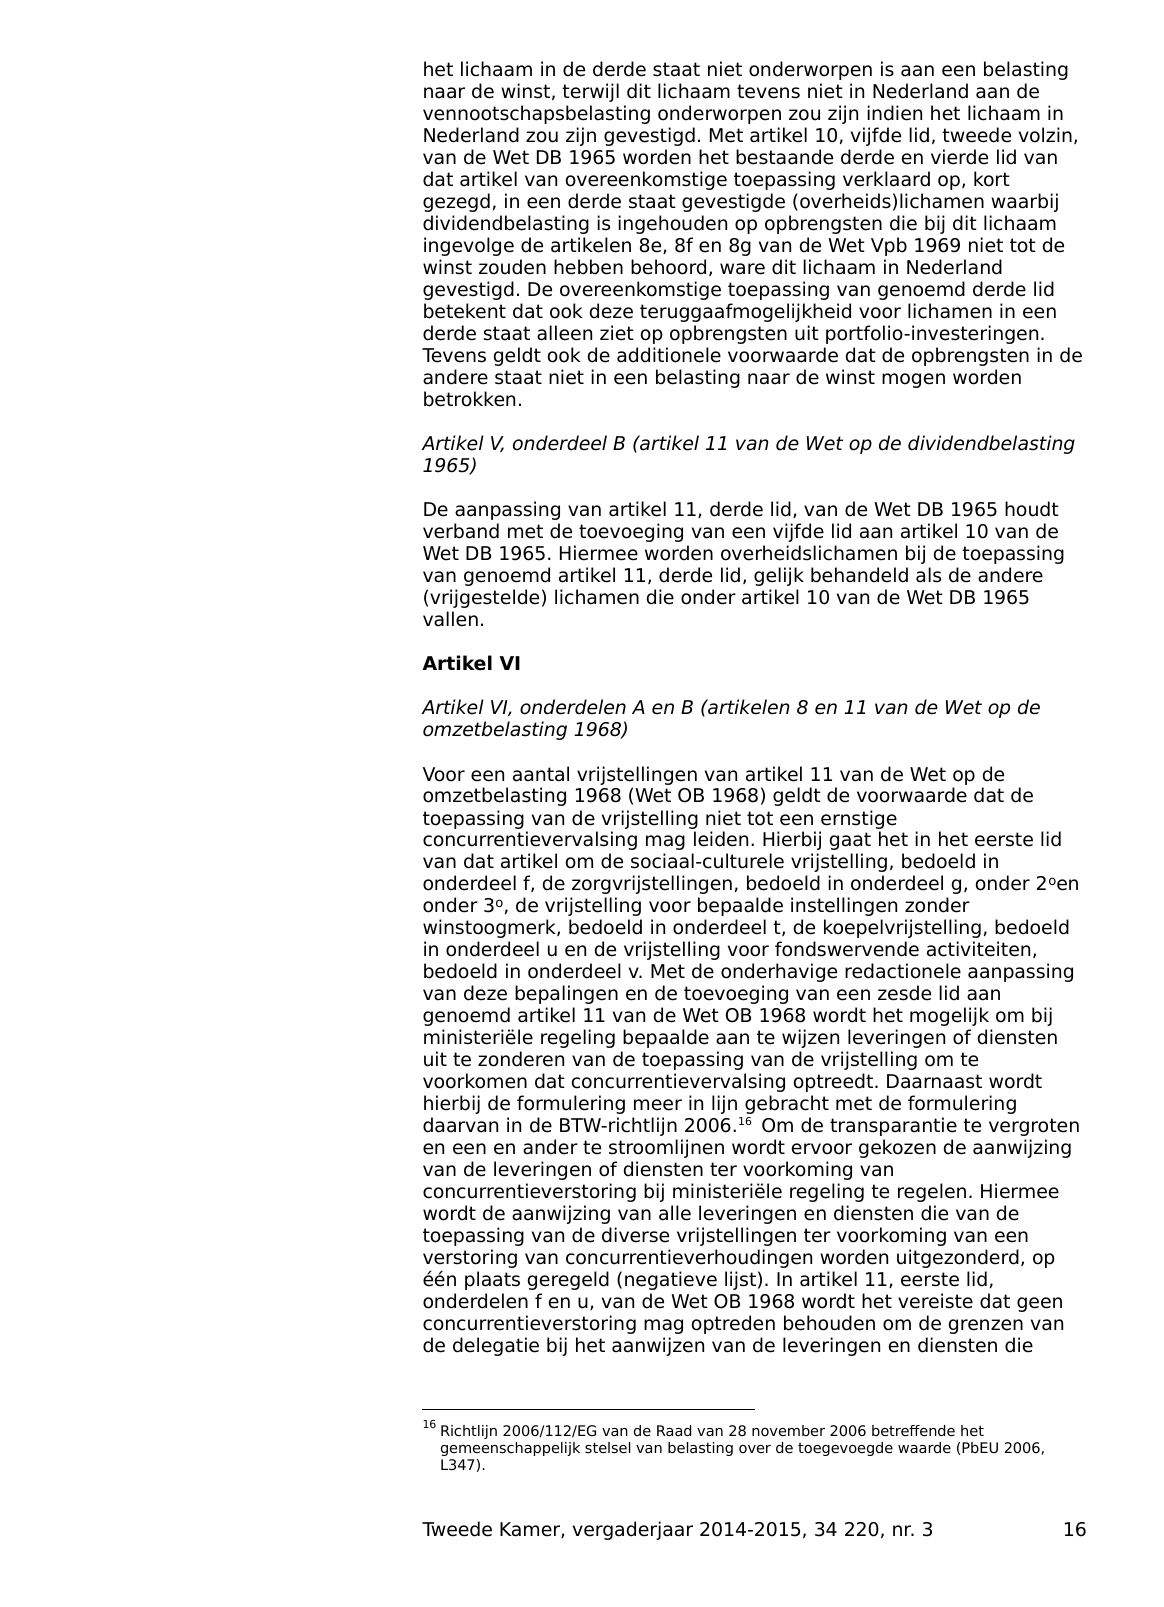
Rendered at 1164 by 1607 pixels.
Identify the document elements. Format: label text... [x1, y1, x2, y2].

subtitle Artikel VI, onderdelen A en B (artikelen 8 en 11 van de Wet op de omzetbelasting 1968) [422, 697, 1087, 741]
text De aanpassing van artikel 11, derde lid, van de Wet DB 1965 houdt verband met de toevoeging van een vijfde lid aan artikel 10 van de Wet DB 1965. Hiermee worden overheidslichamen bij de toepassing van genoemd artikel 11, derde lid, gelijk behandeld als de andere (vrijgestelde) lichamen die onder artikel 10 van de Wet DB 1965 vallen. [422, 499, 1087, 631]
text Voor een aantal vrijstellingen van artikel 11 van de Wet op de omzetbelasting 1968 (Wet OB 1968) geldt de voorwaarde dat de toepassing van de vrijstelling niet tot een ernstige concurrentievervalsing mag leiden. Hierbij gaat het in het eerste lid van dat artikel om de sociaal-culturele vrijstelling, bedoeld in onderdeel f, de zorgvrijstellingen, bedoeld in onderdeel g, onder 2oen onder 3o, de vrijstelling voor bepaalde instellingen zonder winstoogmerk, bedoeld in onderdeel t, de koepelvrijstelling, bedoeld in onderdeel u en de vrijstelling voor fondswervende activiteiten, bedoeld in onderdeel v. Met de onderhavige redactionele aanpassing van deze bepalingen en de toevoeging van een zesde lid aan genoemd artikel 11 van de Wet OB 1968 wordt het mogelijk om bij ministeriële regeling bepaalde aan te wijzen leveringen of diensten uit te zonderen van de toepassing van de vrijstelling om te voorkomen dat concurrentievervalsing optreedt. Daarnaast wordt hierbij de formulering meer in lijn gebracht met de formulering daarvan in de BTW-richtlijn 2006. Om de transparantie te vergroten en een en ander te stroomlijnen wordt ervoor gekozen de aanwijzing van de leveringen of diensten ter voorkoming van concurrentieverstoring bij ministeriële regeling te regelen. Hiermee wordt de aanwijzing van alle leveringen en diensten die van de toepassing van de diverse vrijstellingen ter voorkoming van een verstoring van concurrentieverhoudingen worden uitgezonderd, op één plaats geregeld (negatieve lijst). In artikel 11, eerste lid, onderdelen f en u, van de Wet OB 1968 wordt het vereiste dat geen concurrentieverstoring mag optreden behouden om de grenzen van de delegatie bij het aanwijzen van de leveringen en diensten die [422, 763, 1087, 1357]
subtitle Artikel VI [422, 653, 1087, 675]
text Richtlijn 2006/112/EG van de Raad van 28 november 2006 betreffende het gemeenschappelijk stelsel van belasting over de toegevoegde waarde (PbEU 2006, L347). [422, 1418, 1087, 1474]
text het lichaam in de derde staat niet onderworpen is aan een belasting naar de winst, terwijl dit lichaam tevens niet in Nederland aan de vennootschapsbelasting onderworpen zou zijn indien het lichaam in Nederland zou zijn gevestigd. Met artikel 10, vijfde lid, tweede volzin, van de Wet DB 1965 worden het bestaande derde en vierde lid van dat artikel van overeenkomstige toepassing verklaard op, kort gezegd, in een derde staat gevestigde (overheids)lichamen waarbij dividendbelasting is ingehouden op opbrengsten die bij dit lichaam ingevolge de artikelen 8e, 8f en 8g van de Wet Vpb 1969 niet tot de winst zouden hebben behoord, ware dit lichaam in Nederland gevestigd. De overeenkomstige toepassing van genoemd derde lid betekent dat ook deze teruggaafmogelijkheid voor lichamen in een derde staat alleen ziet op opbrengsten uit portfolio-investeringen. Tevens geldt ook de additionele voorwaarde dat de opbrengsten in de andere staat niet in een belasting naar de winst mogen worden betrokken. [422, 59, 1087, 411]
subtitle Artikel V, onderdeel B (artikel 11 van de Wet op de dividendbelasting 1965) [422, 433, 1087, 477]
